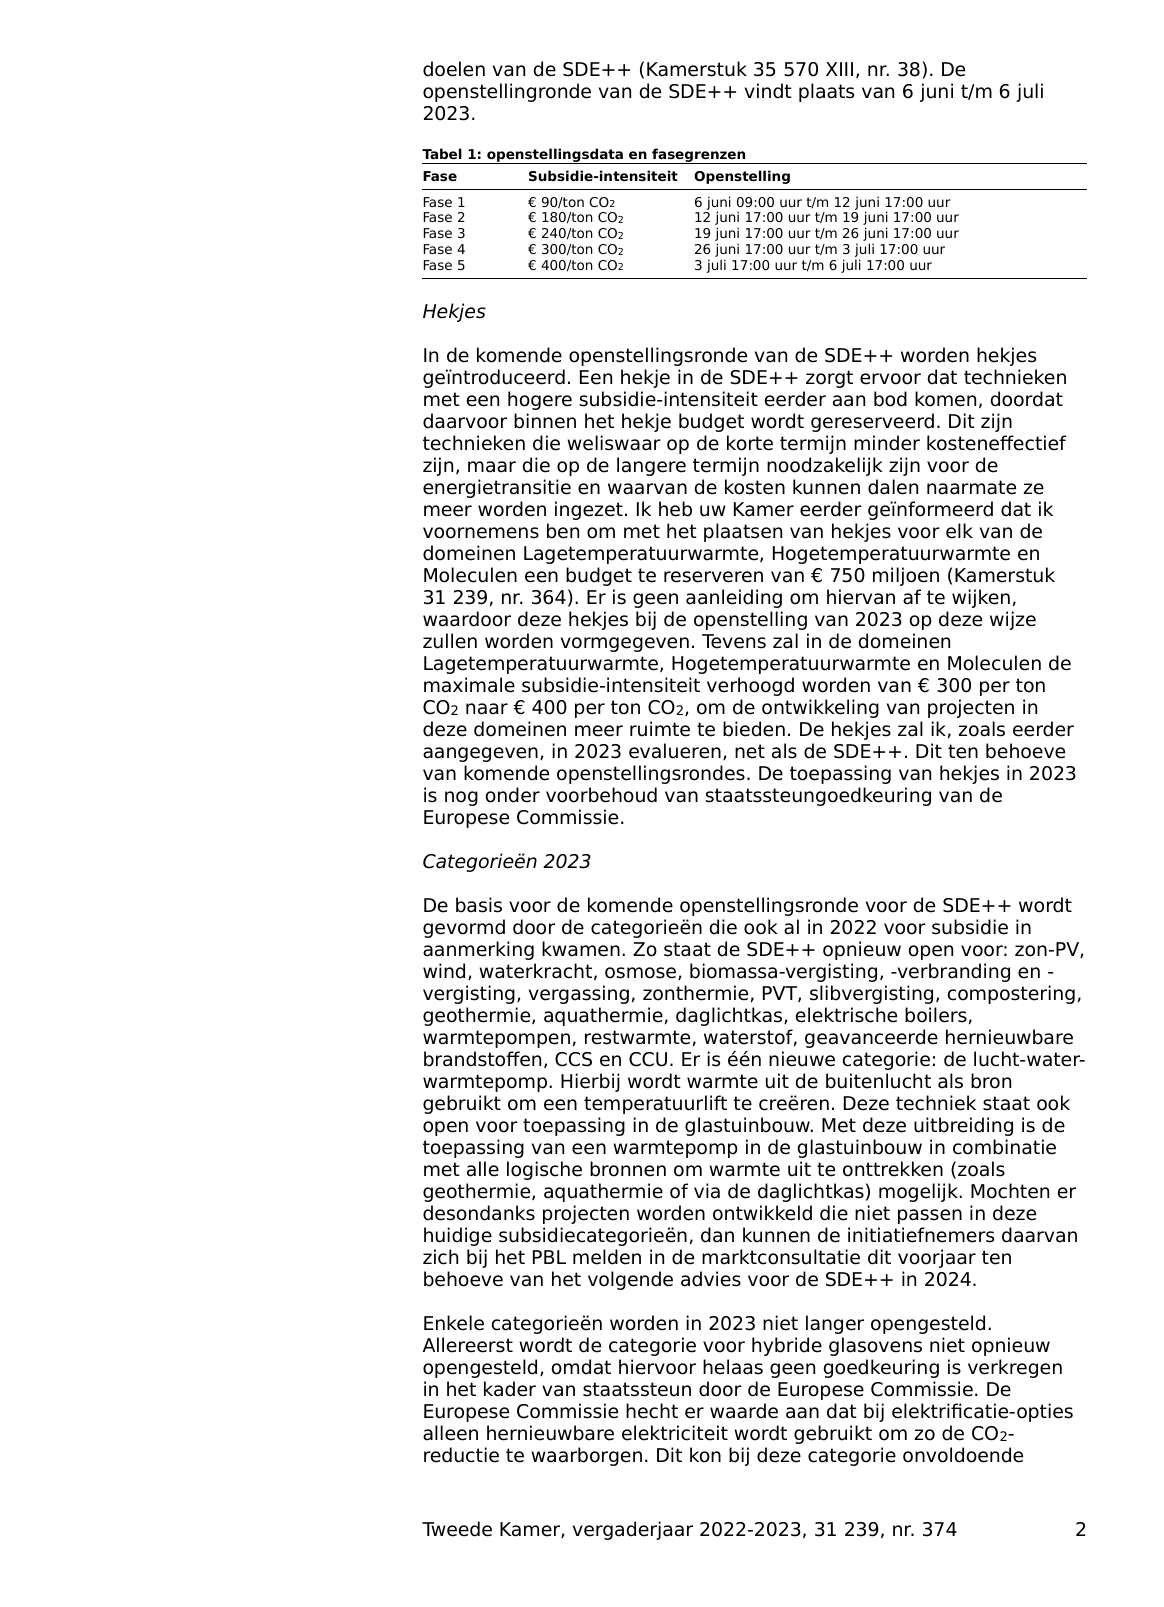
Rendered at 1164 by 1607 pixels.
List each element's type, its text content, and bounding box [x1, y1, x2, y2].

table_cell Subsidie-intensiteit [522, 164, 688, 189]
table_cell € 300/ton CO2 [522, 242, 688, 257]
table_cell € 240/ton CO2 [522, 226, 688, 242]
table_cell 19 juni 17:00 uur t/m 26 juni 17:00 uur [688, 226, 1087, 242]
table_cell 6 juni 09:00 uur t/m 12 juni 17:00 uur [688, 190, 1087, 210]
table_cell Fase 3 [422, 226, 522, 242]
text De basis voor de komende openstellingsronde voor de SDE++ wordt gevormd door de categorieën die ook al in 2022 voor subsidie in aanmerking kwamen. Zo staat de SDE++ opnieuw open voor: zon-PV, wind, waterkracht, osmose, biomassa-vergisting, -verbranding en -vergisting, vergassing, zonthermie, PVT, slibvergisting, compostering, geothermie, aquathermie, daglichtkas, elektrische boilers, warmtepompen, restwarmte, waterstof, geavanceerde hernieuwbare brandstoffen, CCS en CCU. Er is één nieuwe categorie: de lucht-water-warmtepomp. Hierbij wordt warmte uit de buitenlucht als bron gebruikt om een temperatuurlift te creëren. Deze techniek staat ook open voor toepassing in de glastuinbouw. Met deze uitbreiding is de toepassing van een warmtepomp in de glastuinbouw in combinatie met alle logische bronnen om warmte uit te onttrekken (zoals geothermie, aquathermie of via de daglichtkas) mogelijk. Mochten er desondanks projecten worden ontwikkeld die niet passen in deze huidige subsidiecategorieën, dan kunnen de initiatiefnemers daarvan zich bij het PBL melden in de marktconsultatie dit voorjaar ten behoeve van het volgende advies voor de SDE++ in 2024. [422, 895, 1087, 1291]
table_cell 26 juni 17:00 uur t/m 3 juli 17:00 uur [688, 242, 1087, 257]
table_cell Openstelling [688, 164, 1087, 189]
table_cell € 400/ton CO2 [522, 258, 688, 278]
table_cell Fase 1 [422, 190, 522, 210]
subtitle Categorieën 2023 [422, 851, 1087, 873]
table_cell € 180/ton CO2 [522, 210, 688, 226]
text In de komende openstellingsronde van de SDE++ worden hekjes geïntroduceerd. Een hekje in de SDE++ zorgt ervoor dat technieken met een hogere subsidie-intensiteit eerder aan bod komen, doordat daarvoor binnen het hekje budget wordt gereserveerd. Dit zijn technieken die weliswaar op de korte termijn minder kosteneffectief zijn, maar die op de langere termijn noodzakelijk zijn voor de energietransitie en waarvan de kosten kunnen dalen naarmate ze meer worden ingezet. Ik heb uw Kamer eerder geïnformeerd dat ik voornemens ben om met het plaatsen van hekjes voor elk van de domeinen Lagetemperatuurwarmte, Hogetemperatuurwarmte en Moleculen een budget te reserveren van € 750 miljoen (Kamerstuk 31 239, nr. 364). Er is geen aanleiding om hiervan af te wijken, waardoor deze hekjes bij de openstelling van 2023 op deze wijze zullen worden vormgegeven. Tevens zal in de domeinen Lagetemperatuurwarmte, Hogetemperatuurwarmte en Moleculen de maximale subsidie-intensiteit verhoogd worden van € 300 per ton CO2 naar € 400 per ton CO2, om de ontwikkeling van projecten in deze domeinen meer ruimte te bieden. De hekjes zal ik, zoals eerder aangegeven, in 2023 evalueren, net als de SDE++. Dit ten behoeve van komende openstellingsrondes. De toepassing van hekjes in 2023 is nog onder voorbehoud van staatssteungoedkeuring van de Europese Commissie. [422, 345, 1087, 829]
table_cell Fase 2 [422, 210, 522, 226]
subtitle Hekjes [422, 301, 1087, 323]
table_cell 12 juni 17:00 uur t/m 19 juni 17:00 uur [688, 210, 1087, 226]
table_header Tabel 1: openstellingsdata en fasegrenzen [422, 147, 1087, 163]
text Enkele categorieën worden in 2023 niet langer opengesteld. Allereerst wordt de categorie voor hybride glasovens niet opnieuw opengesteld, omdat hiervoor helaas geen goedkeuring is verkregen in het kader van staatssteun door de Europese Commissie. De Europese Commissie hecht er waarde aan dat bij elektrificatie-opties alleen hernieuwbare elektriciteit wordt gebruikt om zo de CO2-reductie te waarborgen. Dit kon bij deze categorie onvoldoende [422, 1313, 1087, 1467]
table_cell Fase [422, 164, 522, 189]
table_cell 3 juli 17:00 uur t/m 6 juli 17:00 uur [688, 258, 1087, 278]
table_cell Fase 4 [422, 242, 522, 257]
text doelen van de SDE++ (Kamerstuk 35 570 XIII, nr. 38). De openstellingronde van de SDE++ vindt plaats van 6 juni t/m 6 juli 2023. [422, 59, 1087, 125]
table_cell Fase 5 [422, 258, 522, 278]
table_cell € 90/ton CO2 [522, 190, 688, 210]
